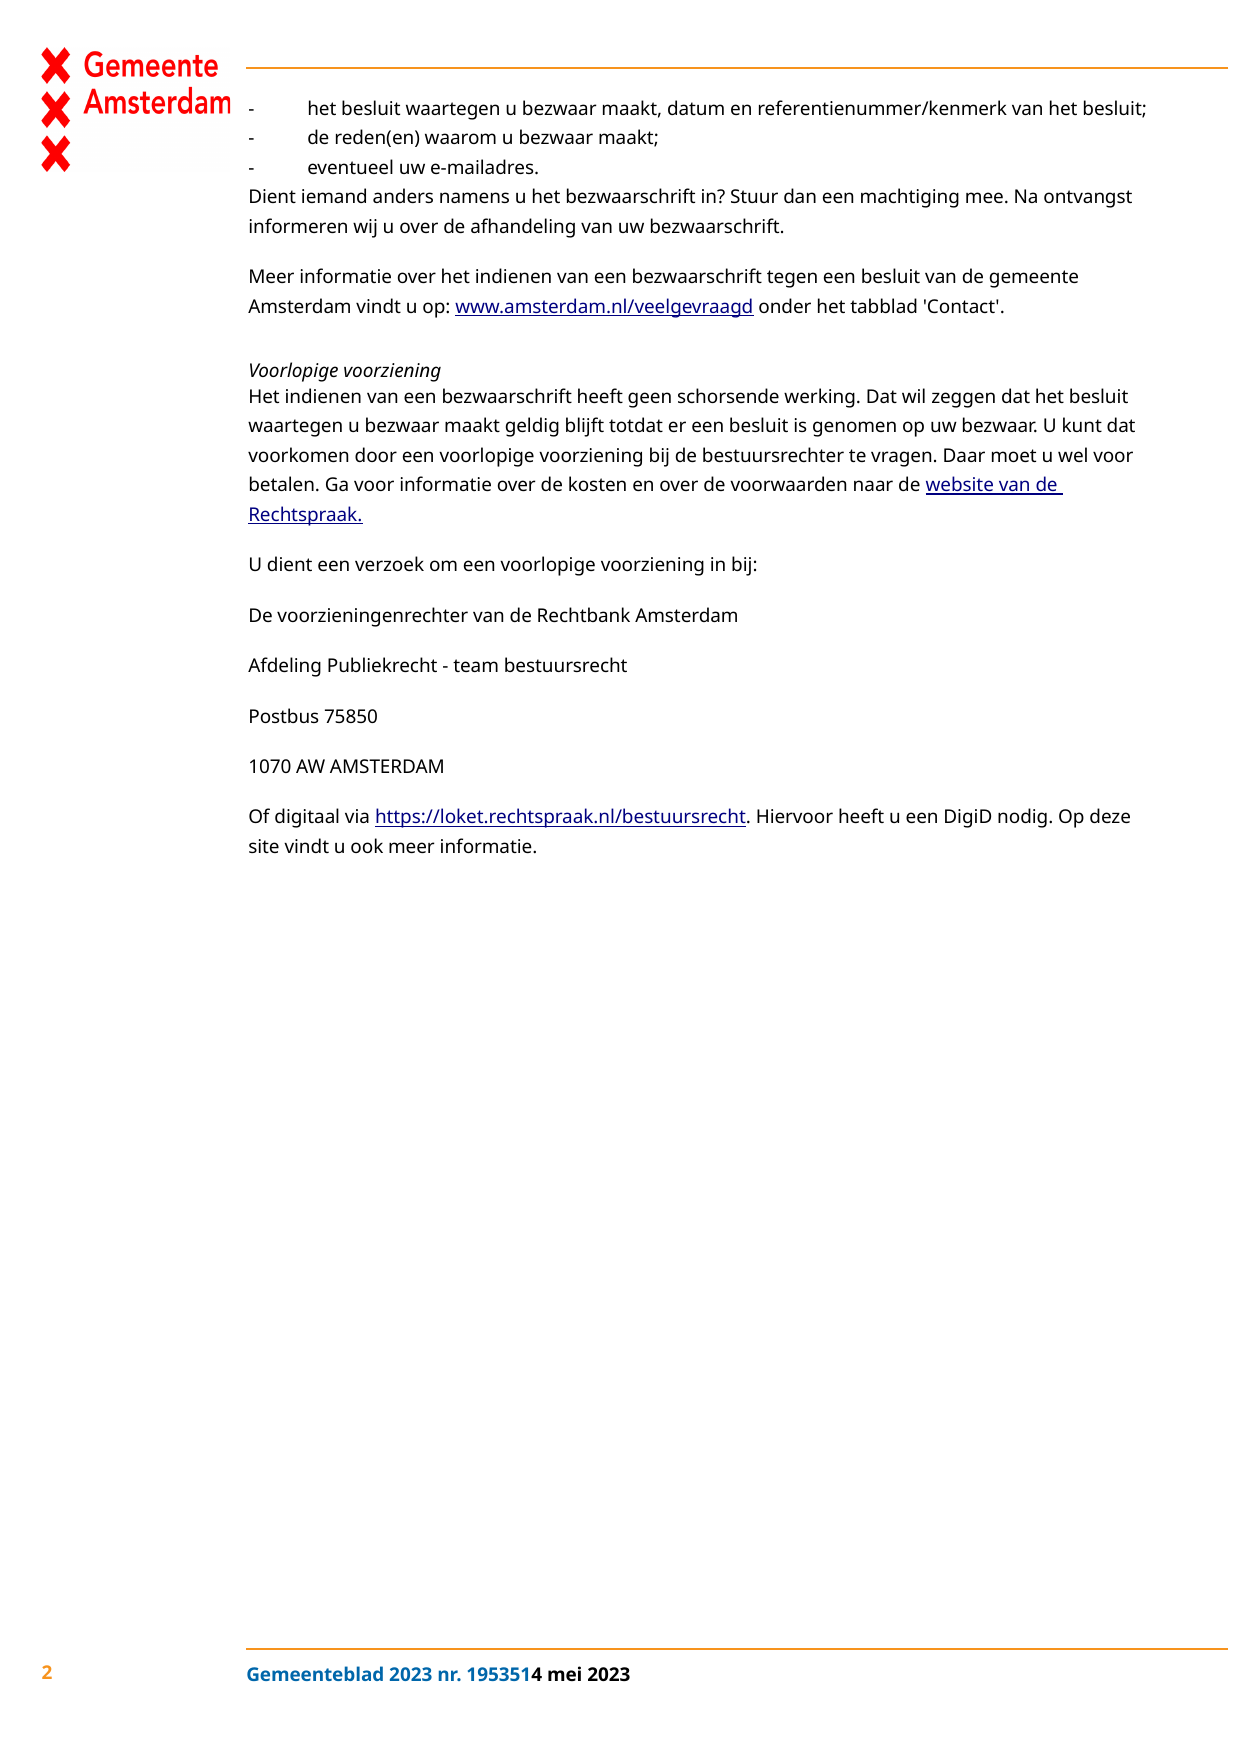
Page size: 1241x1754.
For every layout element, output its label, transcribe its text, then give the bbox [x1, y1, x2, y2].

text Voorlopige voorziening [248, 357, 1152, 383]
text Afdeling Publiekrecht - team bestuursrecht [248, 652, 1152, 678]
text Het indienen van een bezwaarschrift heeft geen schorsende werking. Dat wil zeggen dat het besluit waartegen u bezwaar maakt geldig blijft totdat er een besluit is genomen op uw bezwaar. U kunt dat voorkomen door een voorlopige voorziening bij de bestuursrechter te vragen. Daar moet u wel voor betalen. Ga voor informatie over de kosten en over de voorwaarden naar de website van de Rechtspraak. [248, 383, 1152, 527]
text Dient iemand anders namens u het bezwaarschrift in? Stuur dan een machtiging mee. Na ontvangst informeren wij u over de afhandeling van uw bezwaarschrift. [248, 183, 1152, 239]
text Of digitaal via https://loket.rechtspraak.nl/bestuursrecht. Hiervoor heeft u een DigiD nodig. Op deze site vindt u ook meer informatie. [248, 804, 1152, 859]
list het besluit waartegen u bezwaar maakt, datum en referentienummer/kenmerk van het besluit; [248, 95, 1152, 121]
text De voorzieningenrechter van de Rechtbank Amsterdam [248, 602, 1152, 628]
text Meer informatie over het indienen van een bezwaarschrift tegen een besluit van de gemeente Amsterdam vindt u op: www.amsterdam.nl/veelgevraagd onder het tabblad 'Contact'. [248, 263, 1152, 319]
text Postbus 75850 [248, 703, 1152, 728]
picture [41, 47, 231, 172]
text 1070 AW AMSTERDAM [248, 753, 1152, 779]
text U dient een verzoek om een voorlopige voorziening in bij: [248, 552, 1152, 577]
list eventueel uw e-mailadres. [248, 154, 1152, 180]
list de reden(en) waarom u bezwaar maakt; [248, 124, 1152, 150]
